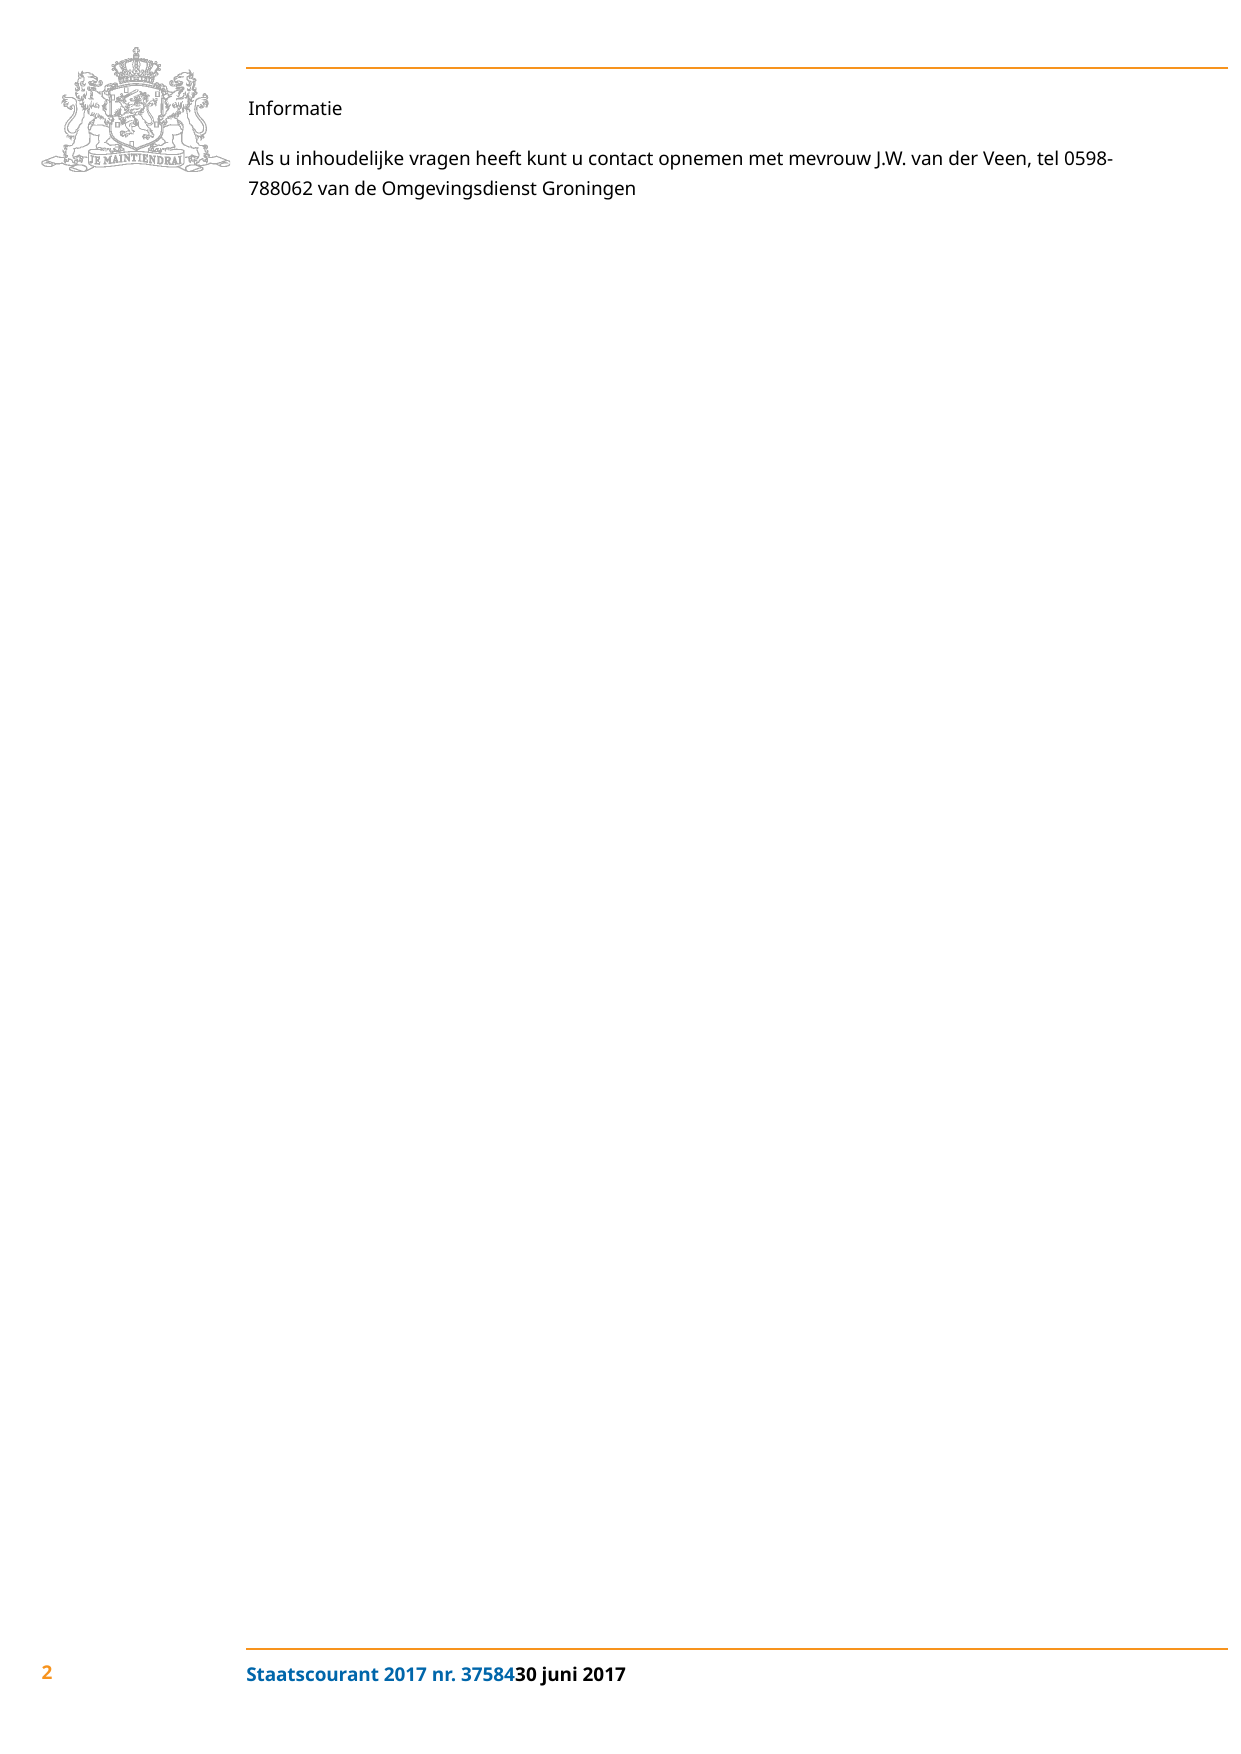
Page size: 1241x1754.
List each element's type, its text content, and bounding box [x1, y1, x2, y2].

text Informatie [248, 95, 1152, 121]
picture [41, 47, 231, 172]
text Als u inhoudelijke vragen heeft kunt u contact opnemen met mevrouw J.W. van der Veen, tel 0598-788062 van de Omgevingsdienst Groningen [248, 145, 1152, 201]
